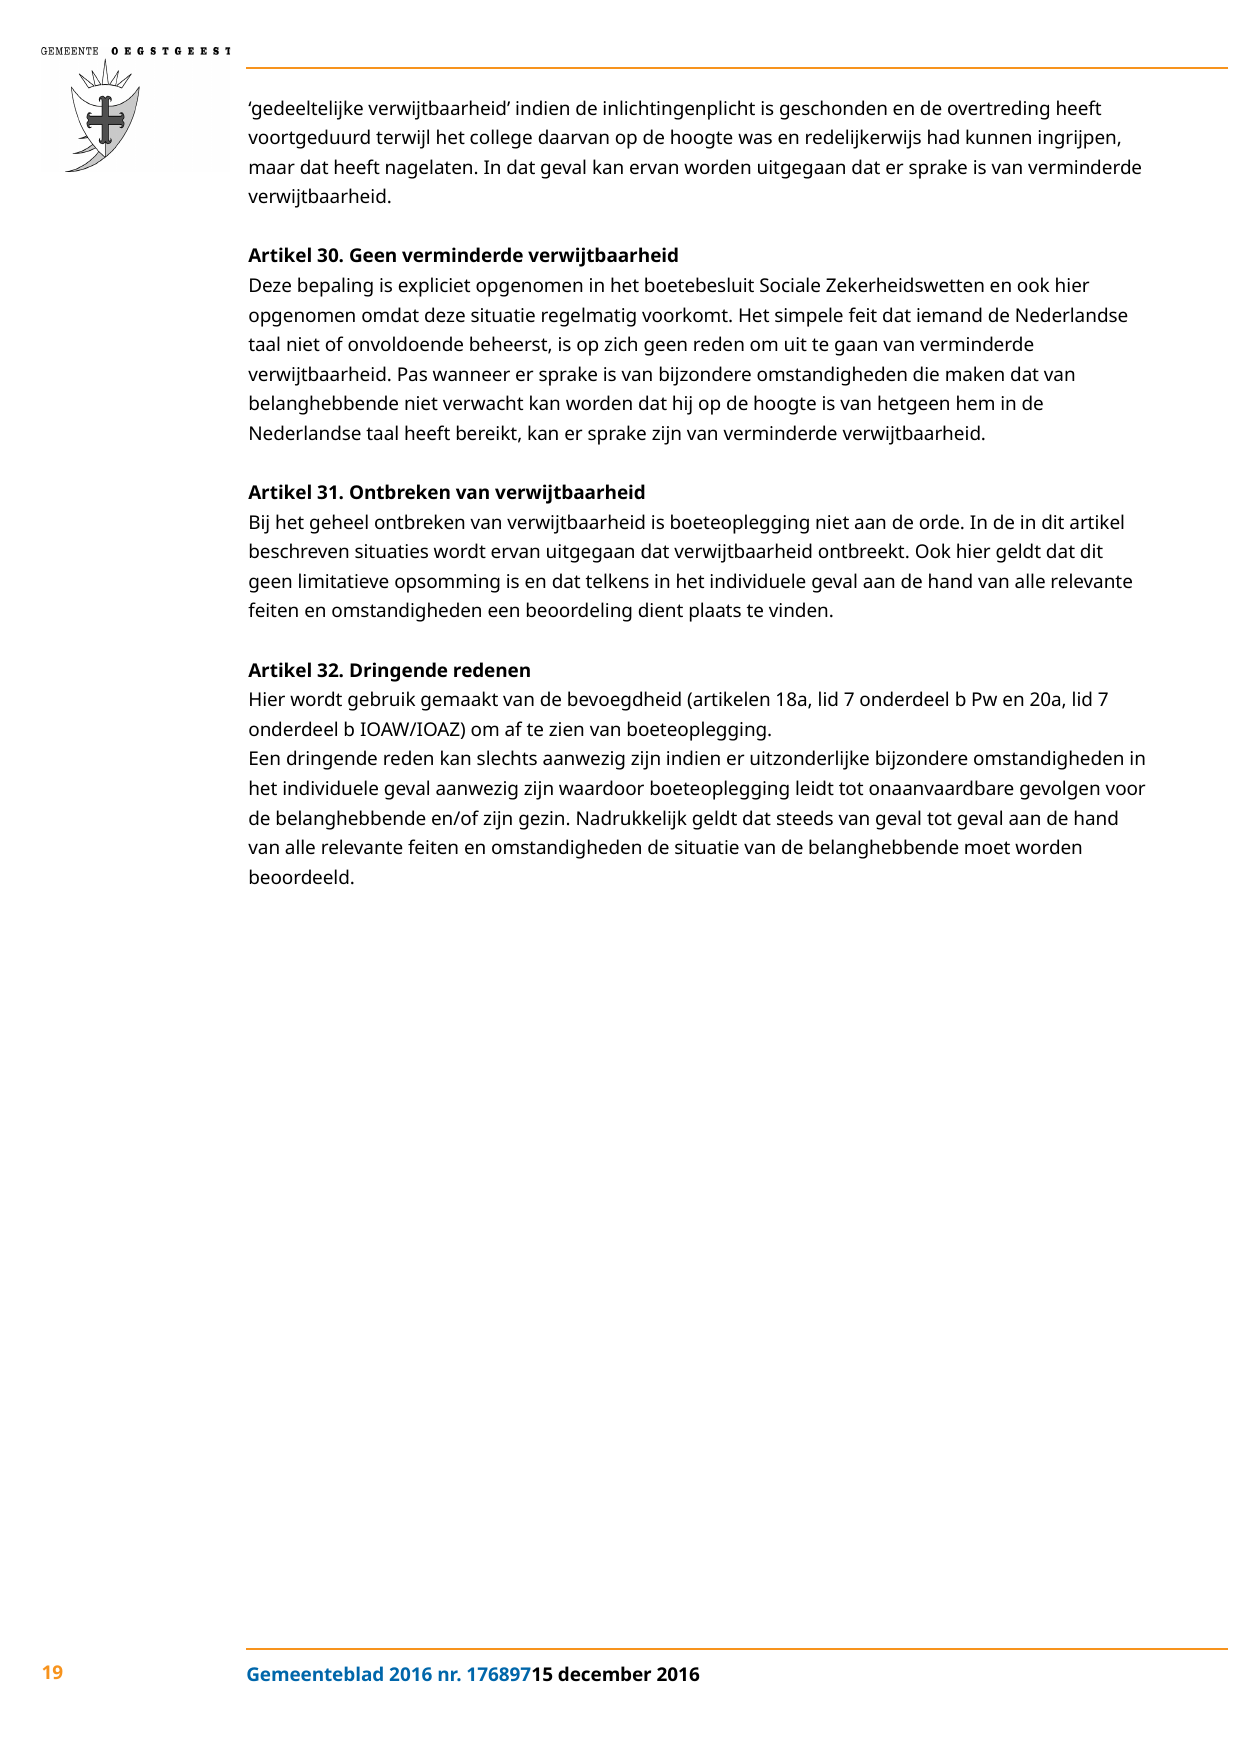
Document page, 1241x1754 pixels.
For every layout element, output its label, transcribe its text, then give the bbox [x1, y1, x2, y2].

text Artikel 32. Dringende redenen [248, 657, 1152, 683]
text Artikel 31. Ontbreken van verwijtbaarheid [248, 479, 1152, 505]
text Hier wordt gebruik gemaakt van de bevoegdheid (artikelen 18a, lid 7 onderdeel b Pw en 20a, lid 7 onderdeel b IOAW/IOAZ) om af te zien van boeteoplegging. [248, 686, 1152, 742]
text ‘gedeeltelijke verwijtbaarheid’ indien de inlichtingenplicht is geschonden en de overtreding heeft voortgeduurd terwijl het college daarvan op de hoogte was en redelijkerwijs had kunnen ingrijpen, maar dat heeft nagelaten. In dat geval kan ervan worden uitgegaan dat er sprake is van verminderde verwijtbaarheid. [248, 95, 1152, 209]
text Artikel 30. Geen verminderde verwijtbaarheid [248, 243, 1152, 268]
text Bij het geheel ontbreken van verwijtbaarheid is boeteoplegging niet aan de orde. In de in dit artikel beschreven situaties wordt ervan uitgegaan dat verwijtbaarheid ontbreekt. Ook hier geldt dat dit geen limitatieve opsomming is en dat telkens in het individuele geval aan de hand van alle relevante feiten en omstandigheden een beoordeling dient plaats te vinden. [248, 509, 1152, 623]
text Deze bepaling is expliciet opgenomen in het boetebesluit Sociale Zekerheidswetten en ook hier opgenomen omdat deze situatie regelmatig voorkomt. Het simpele feit dat iemand de Nederlandse taal niet of onvoldoende beheerst, is op zich geen reden om uit te gaan van verminderde verwijtbaarheid. Pas wanneer er sprake is van bijzondere omstandigheden die maken dat van belanghebbende niet verwacht kan worden dat hij op de hoogte is van hetgeen hem in de Nederlandse taal heeft bereikt, kan er sprake zijn van verminderde verwijtbaarheid. [248, 272, 1152, 446]
picture [41, 47, 231, 172]
text Een dringende reden kan slechts aanwezig zijn indien er uitzonderlijke bijzondere omstandigheden in het individuele geval aanwezig zijn waardoor boeteoplegging leidt tot onaanvaardbare gevolgen voor de belanghebbende en/of zijn gezin. Nadrukkelijk geldt dat steeds van geval tot geval aan de hand van alle relevante feiten en omstandigheden de situatie van de belanghebbende moet worden beoordeeld. [248, 746, 1152, 890]
